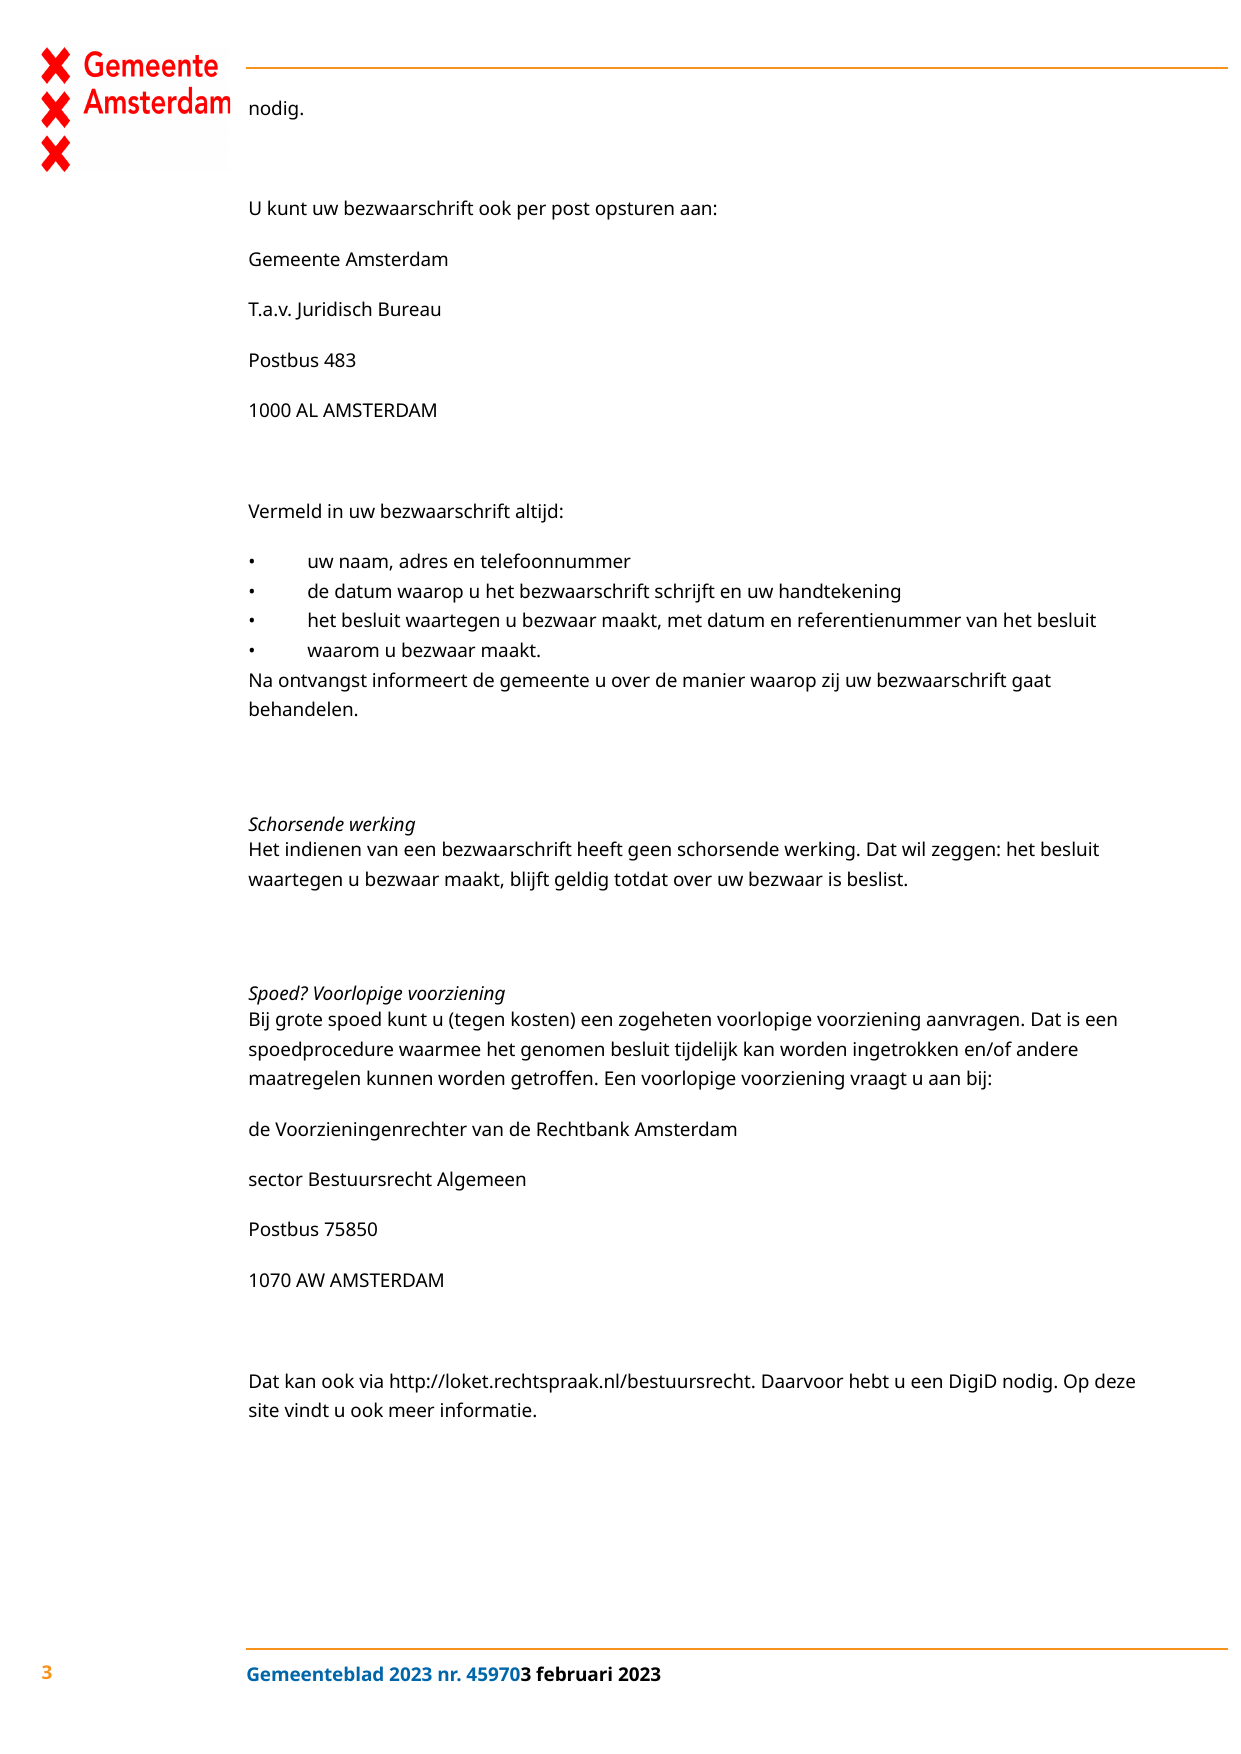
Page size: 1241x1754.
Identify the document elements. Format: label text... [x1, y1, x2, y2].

text sector Bestuursrecht Algemeen [248, 1166, 1152, 1192]
picture [41, 47, 231, 172]
text Spoed? Voorlopige voorziening [248, 981, 1152, 1006]
list het besluit waartegen u bezwaar maakt, met datum en referentienummer van het besluit [248, 608, 1152, 633]
text 1070 AW AMSTERDAM [248, 1267, 1152, 1293]
text de Voorzieningenrechter van de Rechtbank Amsterdam [248, 1116, 1152, 1142]
text Na ontvangst informeert de gemeente u over de manier waarop zij uw bezwaarschrift gaat behandelen. [248, 667, 1152, 722]
list waarom u bezwaar maakt. [248, 637, 1152, 663]
text Vermeld in uw bezwaarschrift altijd: [248, 498, 1152, 524]
text U kunt uw bezwaarschrift ook per post opsturen aan: [248, 196, 1152, 221]
list de datum waarop u het bezwaarschrift schrijft en uw handtekening [248, 578, 1152, 604]
text nodig. [248, 95, 1152, 121]
text Postbus 483 [248, 347, 1152, 373]
text T.a.v. Juridisch Bureau [248, 296, 1152, 322]
text 1000 AL AMSTERDAM [248, 397, 1152, 423]
text Bij grote spoed kunt u (tegen kosten) een zogeheten voorlopige voorziening aanvragen. Dat is een spoedprocedure waarmee het genomen besluit tijdelijk kan worden ingetrokken en/of andere maatregelen kunnen worden getroffen. Een voorlopige voorziening vraagt u aan bij: [248, 1006, 1152, 1091]
text Het indienen van een bezwaarschrift heeft geen schorsende werking. Dat wil zeggen: het besluit waartegen u bezwaar maakt, blijft geldig totdat over uw bezwaar is beslist. [248, 837, 1152, 892]
list uw naam, adres en telefoonnummer [248, 548, 1152, 574]
text Dat kan ook via http://loket.rechtspraak.nl/bestuursrecht. Daarvoor hebt u een DigiD nodig. Op deze site vindt u ook meer informatie. [248, 1368, 1152, 1423]
text Postbus 75850 [248, 1217, 1152, 1242]
text Gemeente Amsterdam [248, 246, 1152, 272]
text Schorsende werking [248, 811, 1152, 837]
